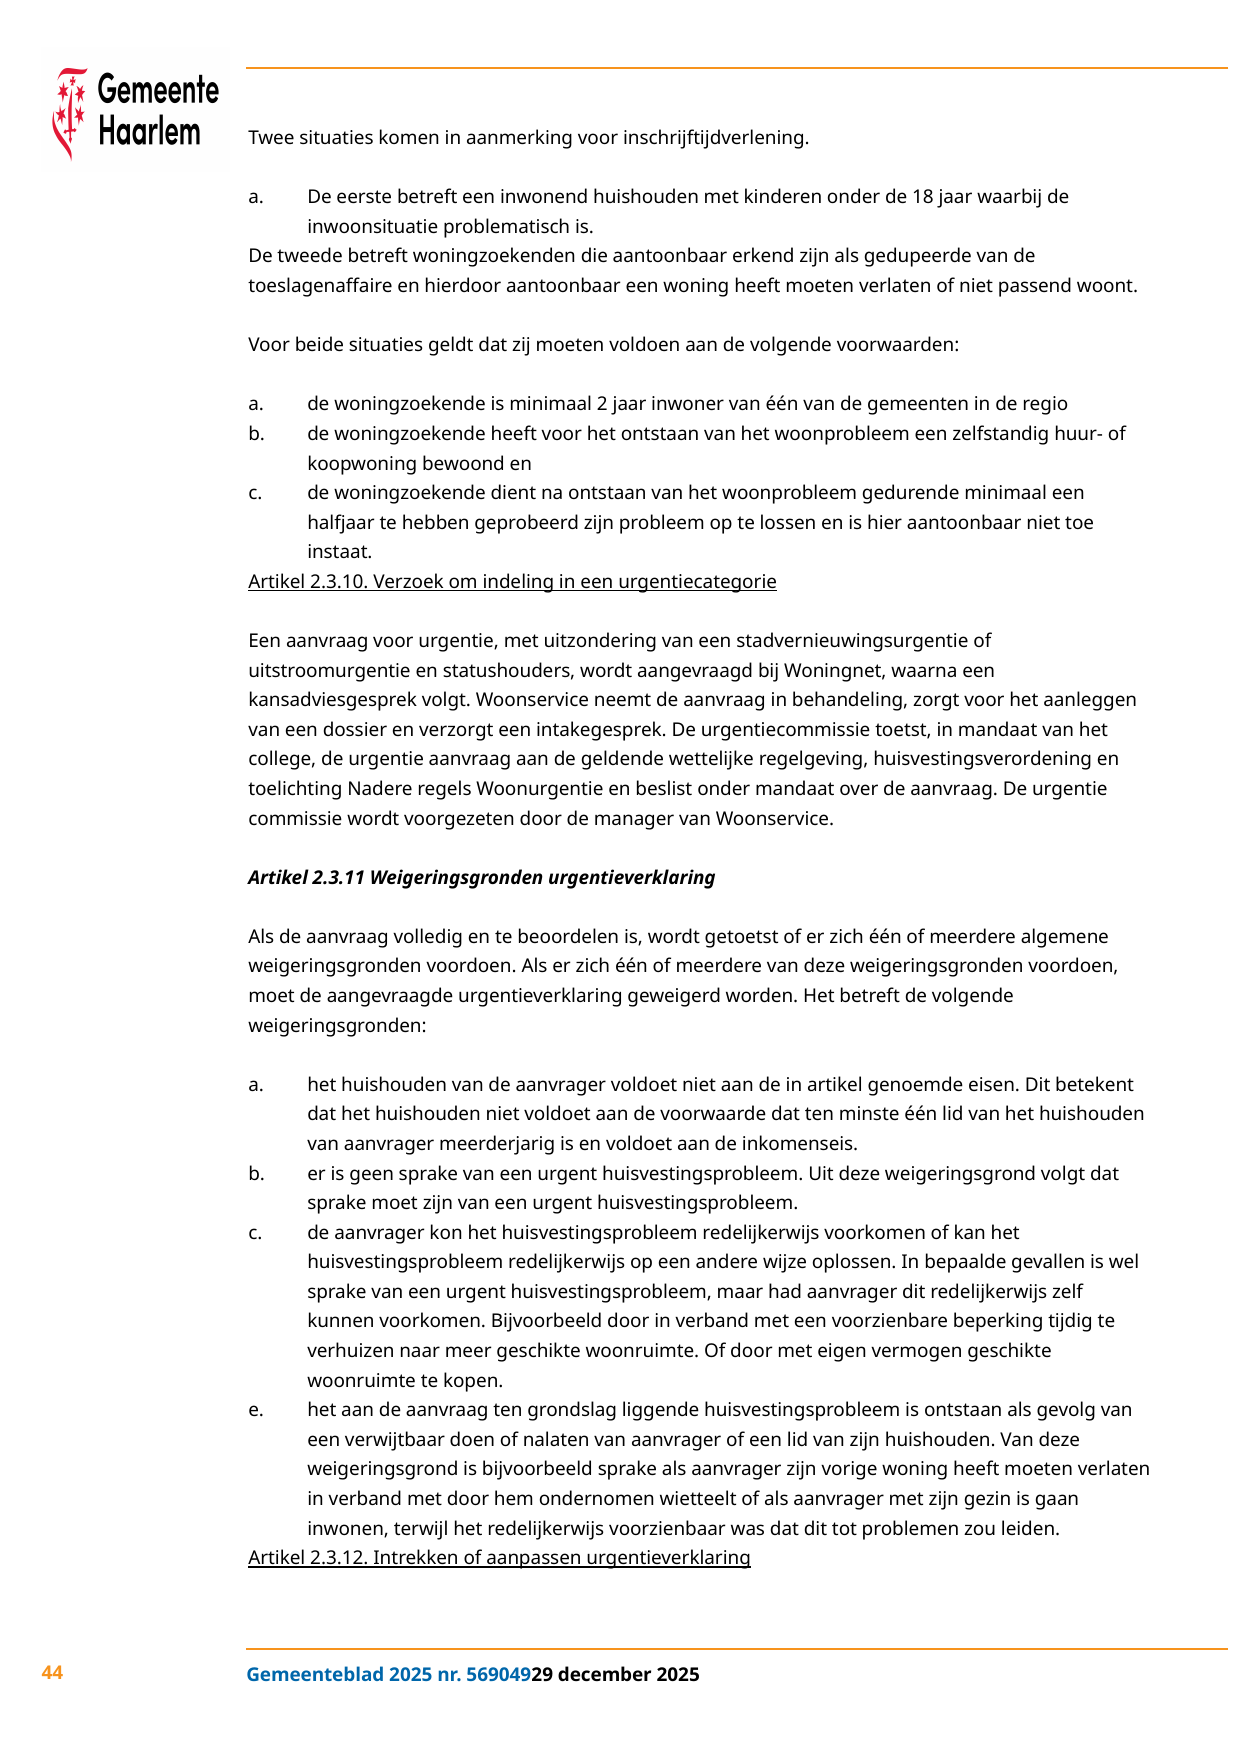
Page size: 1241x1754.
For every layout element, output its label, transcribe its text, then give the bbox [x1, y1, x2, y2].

picture [41, 47, 231, 172]
list het huishouden van de aanvrager voldoet niet aan de in artikel genoemde eisen. Dit betekent dat het huishouden niet voldoet aan de voorwaarde dat ten minste één lid van het huishouden van aanvrager meerderjarig is en voldoet aan de inkomenseis. [248, 1071, 1152, 1156]
text Twee situaties komen in aanmerking voor inschrijftijdverlening. [248, 124, 1152, 150]
list de woningzoekende is minimaal 2 jaar inwoner van één van de gemeenten in de regio [248, 391, 1152, 416]
list de woningzoekende heeft voor het ontstaan van het woonprobleem een zelfstandig huur- of koopwoning bewoond en [248, 420, 1152, 476]
list De eerste betreft een inwonend huishouden met kinderen onder de 18 jaar waarbij de inwoonsituatie problematisch is. [248, 183, 1152, 239]
text Een aanvraag voor urgentie, met uitzondering van een stadvernieuwingsurgentie of uitstroomurgentie en statushouders, wordt aangevraagd bij Woningnet, waarna een kansadviesgesprek volgt. Woonservice neemt de aanvraag in behandeling, zorgt voor het aanleggen van een dossier en verzorgt een intakegesprek. De urgentiecommissie toetst, in mandaat van het college, de urgentie aanvraag aan de geldende wettelijke regelgeving, huisvestingsverordening en toelichting Nadere regels Woonurgentie en beslist onder mandaat over de aanvraag. De urgentie commissie wordt voorgezeten door de manager van Woonservice. [248, 627, 1152, 831]
text Voor beide situaties geldt dat zij moeten voldoen aan de volgende voorwaarden: [248, 331, 1152, 357]
text De tweede betreft woningzoekenden die aantoonbaar erkend zijn als gedupeerde van de toeslagenaffaire en hierdoor aantoonbaar een woning heeft moeten verlaten of niet passend woont. [248, 243, 1152, 298]
text Artikel 2.3.10. Verzoek om indeling in een urgentiecategorie [248, 568, 1152, 594]
text Artikel 2.3.11 Weigeringsgronden urgentieverklaring [248, 864, 1152, 890]
text Artikel 2.3.12. Intrekken of aanpassen urgentieverklaring [248, 1544, 1152, 1570]
list de aanvrager kon het huisvestingsprobleem redelijkerwijs voorkomen of kan het huisvestingsprobleem redelijkerwijs op een andere wijze oplossen. In bepaalde gevallen is wel sprake van een urgent huisvestingsprobleem, maar had aanvrager dit redelijkerwijs zelf kunnen voorkomen. Bijvoorbeeld door in verband met een voorzienbare beperking tijdig te verhuizen naar meer geschikte woonruimte. Of door met eigen vermogen geschikte woonruimte te kopen. [248, 1219, 1152, 1393]
text Als de aanvraag volledig en te beoordelen is, wordt getoetst of er zich één of meerdere algemene weigeringsgronden voordoen. Als er zich één of meerdere van deze weigeringsgronden voordoen, moet de aangevraagde urgentieverklaring geweigerd worden. Het betreft de volgende weigeringsgronden: [248, 923, 1152, 1038]
list de woningzoekende dient na ontstaan van het woonprobleem gedurende minimaal een halfjaar te hebben geprobeerd zijn probleem op te lossen en is hier aantoonbaar niet toe instaat. [248, 479, 1152, 564]
list het aan de aanvraag ten grondslag liggende huisvestingsprobleem is ontstaan als gevolg van een verwijtbaar doen of nalaten van aanvrager of een lid van zijn huishouden. Van deze weigeringsgrond is bijvoorbeeld sprake als aanvrager zijn vorige woning heeft moeten verlaten in verband met door hem ondernomen wietteelt of als aanvrager met zijn gezin is gaan inwonen, terwijl het redelijkerwijs voorzienbaar was dat dit tot problemen zou leiden. [248, 1396, 1152, 1541]
list er is geen sprake van een urgent huisvestingsprobleem. Uit deze weigeringsgrond volgt dat sprake moet zijn van een urgent huisvestingsprobleem. [248, 1160, 1152, 1215]
